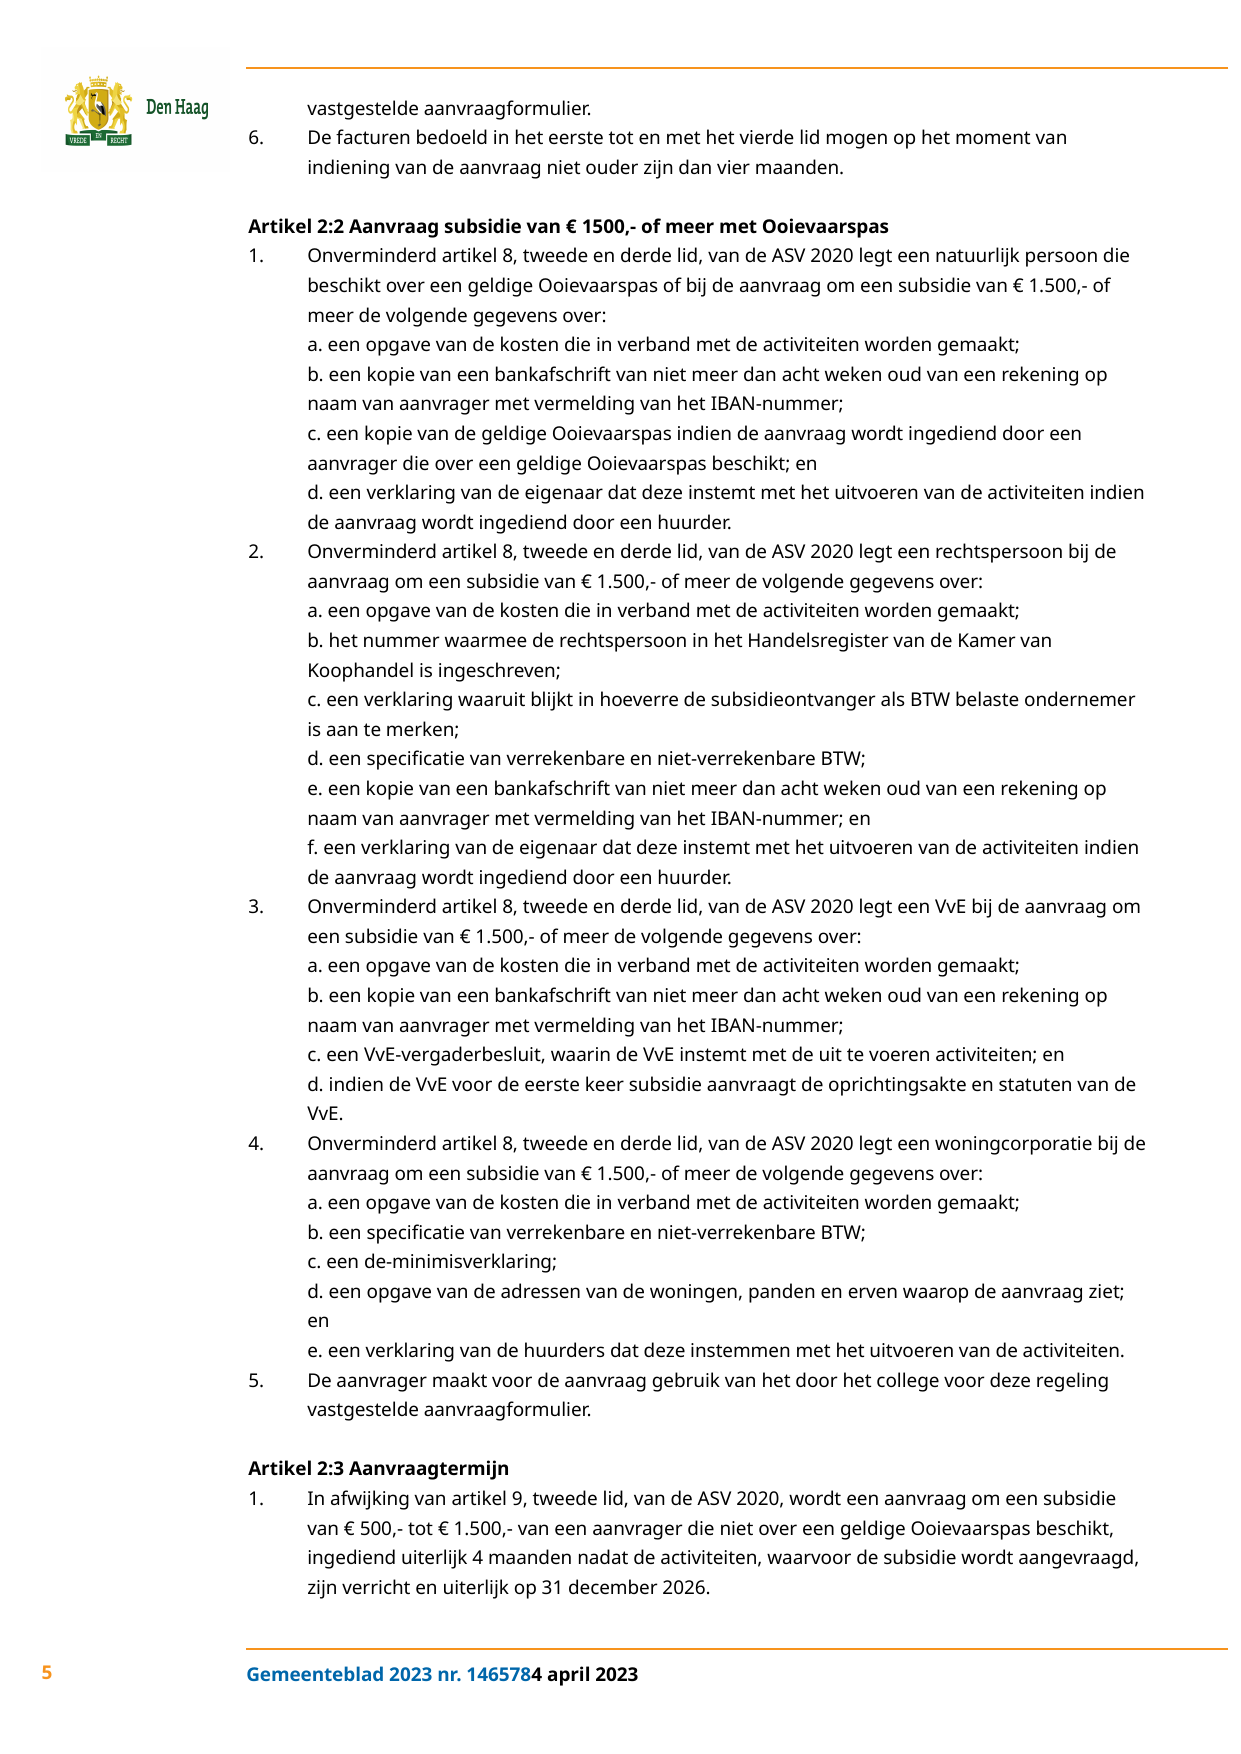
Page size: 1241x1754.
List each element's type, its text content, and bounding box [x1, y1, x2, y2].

list a. een opgave van de kosten die in verband met de activiteiten worden gemaakt; [248, 331, 1152, 357]
list Onverminderd artikel 8, tweede en derde lid, van de ASV 2020 legt een woningcorporatie bij de aanvraag om een subsidie van € 1.500,- of meer de volgende gegevens over: [248, 1130, 1152, 1186]
list Onverminderd artikel 8, tweede en derde lid, van de ASV 2020 legt een rechtspersoon bij de aanvraag om een subsidie van € 1.500,- of meer de volgende gegevens over: [248, 538, 1152, 594]
list De facturen bedoeld in het eerste tot en met het vierde lid mogen op het moment van indiening van de aanvraag niet ouder zijn dan vier maanden. [248, 124, 1152, 180]
text Artikel 2:3 Aanvraagtermijn [248, 1456, 1152, 1481]
list c. een verklaring waaruit blijkt in hoeverre de subsidieontvanger als BTW belaste ondernemer is aan te merken; [248, 686, 1152, 742]
list b. een specificatie van verrekenbare en niet-verrekenbare BTW; [248, 1219, 1152, 1245]
list c. een de-minimisverklaring; [248, 1248, 1152, 1274]
list In afwijking van artikel 9, tweede lid, van de ASV 2020, wordt een aanvraag om een subsidie van € 500,- tot € 1.500,- van een aanvrager die niet over een geldige Ooievaarspas beschikt, ingediend uiterlijk 4 maanden nadat de activiteiten, waarvoor de subsidie wordt aangevraagd, zijn verricht en uiterlijk op 31 december 2026. [248, 1485, 1152, 1600]
picture [41, 47, 231, 172]
list d. een opgave van de adressen van de woningen, panden en erven waarop de aanvraag ziet; en [248, 1278, 1152, 1333]
list a. een opgave van de kosten die in verband met de activiteiten worden gemaakt; [248, 953, 1152, 978]
list f. een verklaring van de eigenaar dat deze instemt met het uitvoeren van de activiteiten indien de aanvraag wordt ingediend door een huurder. [248, 834, 1152, 890]
list d. een specificatie van verrekenbare en niet-verrekenbare BTW; [248, 746, 1152, 771]
text Artikel 2:2 Aanvraag subsidie van € 1500,- of meer met Ooievaarspas [248, 213, 1152, 239]
list Onverminderd artikel 8, tweede en derde lid, van de ASV 2020 legt een natuurlijk persoon die beschikt over een geldige Ooievaarspas of bij de aanvraag om een subsidie van € 1.500,- of meer de volgende gegevens over: [248, 243, 1152, 328]
list vastgestelde aanvraagformulier. [248, 95, 1152, 121]
list e. een kopie van een bankafschrift van niet meer dan acht weken oud van een rekening op naam van aanvrager met vermelding van het IBAN-nummer; en [248, 775, 1152, 831]
list a. een opgave van de kosten die in verband met de activiteiten worden gemaakt; [248, 598, 1152, 623]
list d. een verklaring van de eigenaar dat deze instemt met het uitvoeren van de activiteiten indien de aanvraag wordt ingediend door een huurder. [248, 479, 1152, 535]
list a. een opgave van de kosten die in verband met de activiteiten worden gemaakt; [248, 1189, 1152, 1215]
list b. een kopie van een bankafschrift van niet meer dan acht weken oud van een rekening op naam van aanvrager met vermelding van het IBAN-nummer; [248, 361, 1152, 416]
list e. een verklaring van de huurders dat deze instemmen met het uitvoeren van de activiteiten. [248, 1337, 1152, 1363]
list b. een kopie van een bankafschrift van niet meer dan acht weken oud van een rekening op naam van aanvrager met vermelding van het IBAN-nummer; [248, 982, 1152, 1038]
list b. het nummer waarmee de rechtspersoon in het Handelsregister van de Kamer van Koophandel is ingeschreven; [248, 627, 1152, 683]
list c. een kopie van de geldige Ooievaarspas indien de aanvraag wordt ingediend door een aanvrager die over een geldige Ooievaarspas beschikt; en [248, 420, 1152, 476]
list d. indien de VvE voor de eerste keer subsidie aanvraagt de oprichtingsakte en statuten van de VvE. [248, 1071, 1152, 1126]
list c. een VvE-vergaderbesluit, waarin de VvE instemt met de uit te voeren activiteiten; en [248, 1041, 1152, 1067]
list Onverminderd artikel 8, tweede en derde lid, van de ASV 2020 legt een VvE bij de aanvraag om een subsidie van € 1.500,- of meer de volgende gegevens over: [248, 893, 1152, 949]
list De aanvrager maakt voor de aanvraag gebruik van het door het college voor deze regeling vastgestelde aanvraagformulier. [248, 1367, 1152, 1422]
